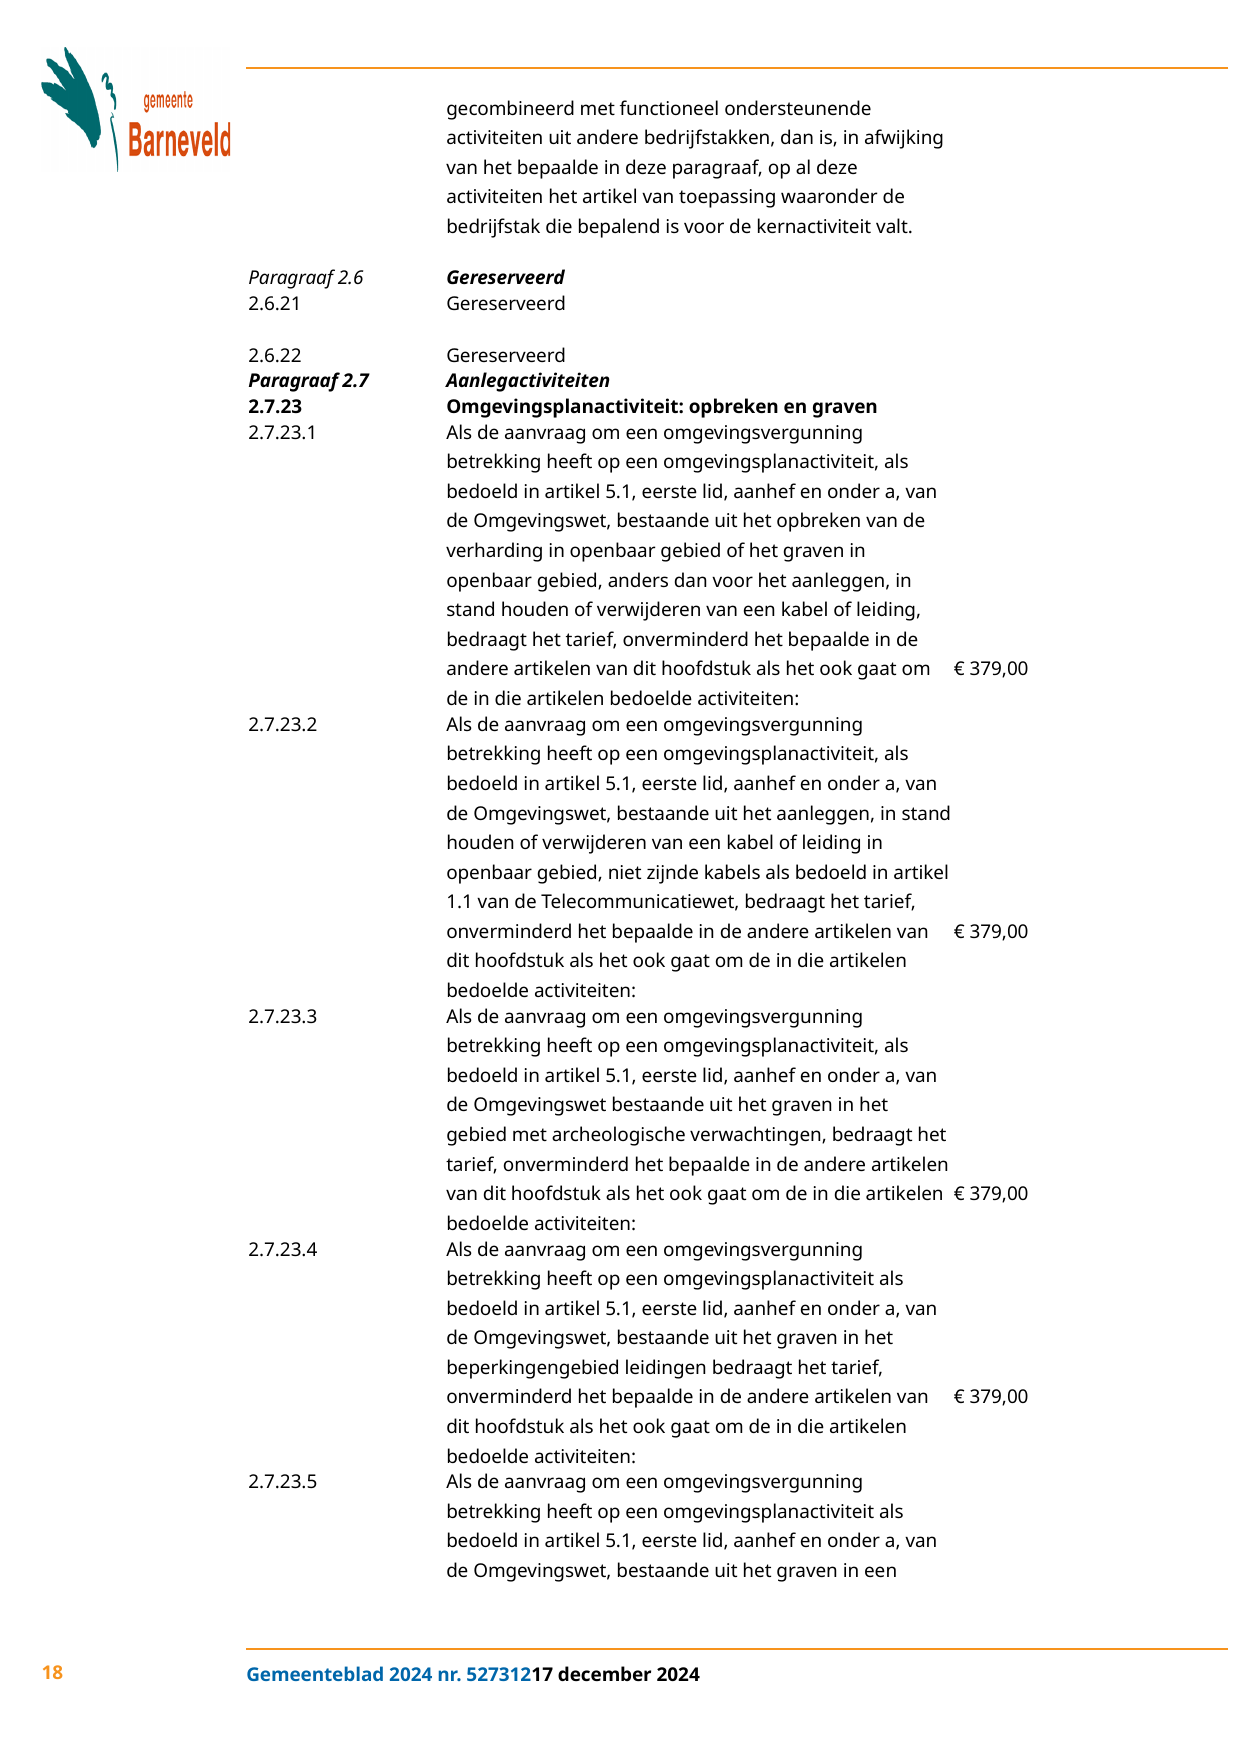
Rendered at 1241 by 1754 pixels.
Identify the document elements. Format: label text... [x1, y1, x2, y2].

table_cell Gereserveerd [446, 265, 954, 290]
table_cell Als de aanvraag om een omgevingsvergunning betrekking heeft op een omgevingsplanactiviteit als bedoeld in artikel 5.1, eerste lid, aanhef en onder a, van de Omgevingswet, bestaande uit het graven in het beperkingengebied leidingen bedraagt het tarief, onverminderd het bepaalde in de andere artikelen van dit hoofdstuk als het ook gaat om de in die artikelen bedoelde activiteiten: [446, 1236, 954, 1468]
table_cell € 379,00 [954, 711, 1152, 1003]
table_cell Als de aanvraag om een omgevingsvergunning betrekking heeft op een omgevingsplanactiviteit, als bedoeld in artikel 5.1, eerste lid, aanhef en onder a, van de Omgevingswet bestaande uit het graven in het gebied met archeologische verwachtingen, bedraagt het tarief, onverminderd het bepaalde in de andere artikelen van dit hoofdstuk als het ook gaat om de in die artikelen bedoelde activiteiten: [446, 1003, 954, 1236]
table_cell [248, 316, 446, 342]
table_cell Als de aanvraag om een omgevingsvergunning betrekking heeft op een omgevingsplanactiviteit, als bedoeld in artikel 5.1, eerste lid, aanhef en onder a, van de Omgevingswet, bestaande uit het opbreken van de verharding in openbaar gebied of het graven in openbaar gebied, anders dan voor het aanleggen, in stand houden of verwijderen van een kabel of leiding, bedraagt het tarief, onverminderd het bepaalde in de andere artikelen van dit hoofdstuk als het ook gaat om de in die artikelen bedoelde activiteiten: [446, 419, 954, 711]
table_cell [954, 265, 1152, 290]
table_cell 2.7.23.2 [248, 711, 446, 1003]
table_cell Omgevingsplanactiviteit: opbreken en graven [446, 393, 954, 419]
table_cell [954, 290, 1152, 316]
table_cell [248, 239, 446, 264]
table_cell [954, 342, 1152, 367]
table_cell Paragraaf 2.7 [248, 368, 446, 393]
table_cell 2.7.23.4 [248, 1236, 446, 1468]
table_cell Gereserveerd [446, 290, 954, 316]
table_cell Gereserveerd [446, 342, 954, 367]
table_cell € 379,00 [954, 419, 1152, 711]
picture [41, 47, 231, 172]
table_cell € 379,00 [954, 1236, 1152, 1468]
table_cell [954, 368, 1152, 393]
table_cell 2.7.23 [248, 393, 446, 419]
table_cell Als de aanvraag om een omgevingsvergunning betrekking heeft op een omgevingsplanactiviteit, als bedoeld in artikel 5.1, eerste lid, aanhef en onder a, van de Omgevingswet, bestaande uit het aanleggen, in stand houden of verwijderen van een kabel of leiding in openbaar gebied, niet zijnde kabels als bedoeld in artikel 1.1 van de Telecommunicatiewet, bedraagt het tarief, onverminderd het bepaalde in de andere artikelen van dit hoofdstuk als het ook gaat om de in die artikelen bedoelde activiteiten: [446, 711, 954, 1003]
table_cell 2.6.22 [248, 342, 446, 367]
table_cell [248, 95, 446, 239]
table_cell 2.7.23.3 [248, 1003, 446, 1236]
table_cell [954, 1469, 1152, 1583]
table_cell [446, 239, 954, 264]
table_cell 2.7.23.5 [248, 1469, 446, 1583]
table_cell gecombineerd met functioneel ondersteunende activiteiten uit andere bedrijfstakken, dan is, in afwijking van het bepaalde in deze paragraaf, op al deze activiteiten het artikel van toepassing waaronder de bedrijfstak die bepalend is voor de kernactiviteit valt. [446, 95, 954, 239]
table_cell 2.7.23.1 [248, 419, 446, 711]
table_cell [954, 393, 1152, 419]
table_cell Aanlegactiviteiten [446, 368, 954, 393]
table_cell [954, 316, 1152, 342]
table_cell 2.6.21 [248, 290, 446, 316]
table_cell € 379,00 [954, 1003, 1152, 1236]
table_cell Paragraaf 2.6 [248, 265, 446, 290]
table_cell Als de aanvraag om een omgevingsvergunning betrekking heeft op een omgevingsplanactiviteit als bedoeld in artikel 5.1, eerste lid, aanhef en onder a, van de Omgevingswet, bestaande uit het graven in een [446, 1469, 954, 1583]
table_cell [446, 316, 954, 342]
table_cell [954, 239, 1152, 264]
table_cell [954, 95, 1152, 239]
